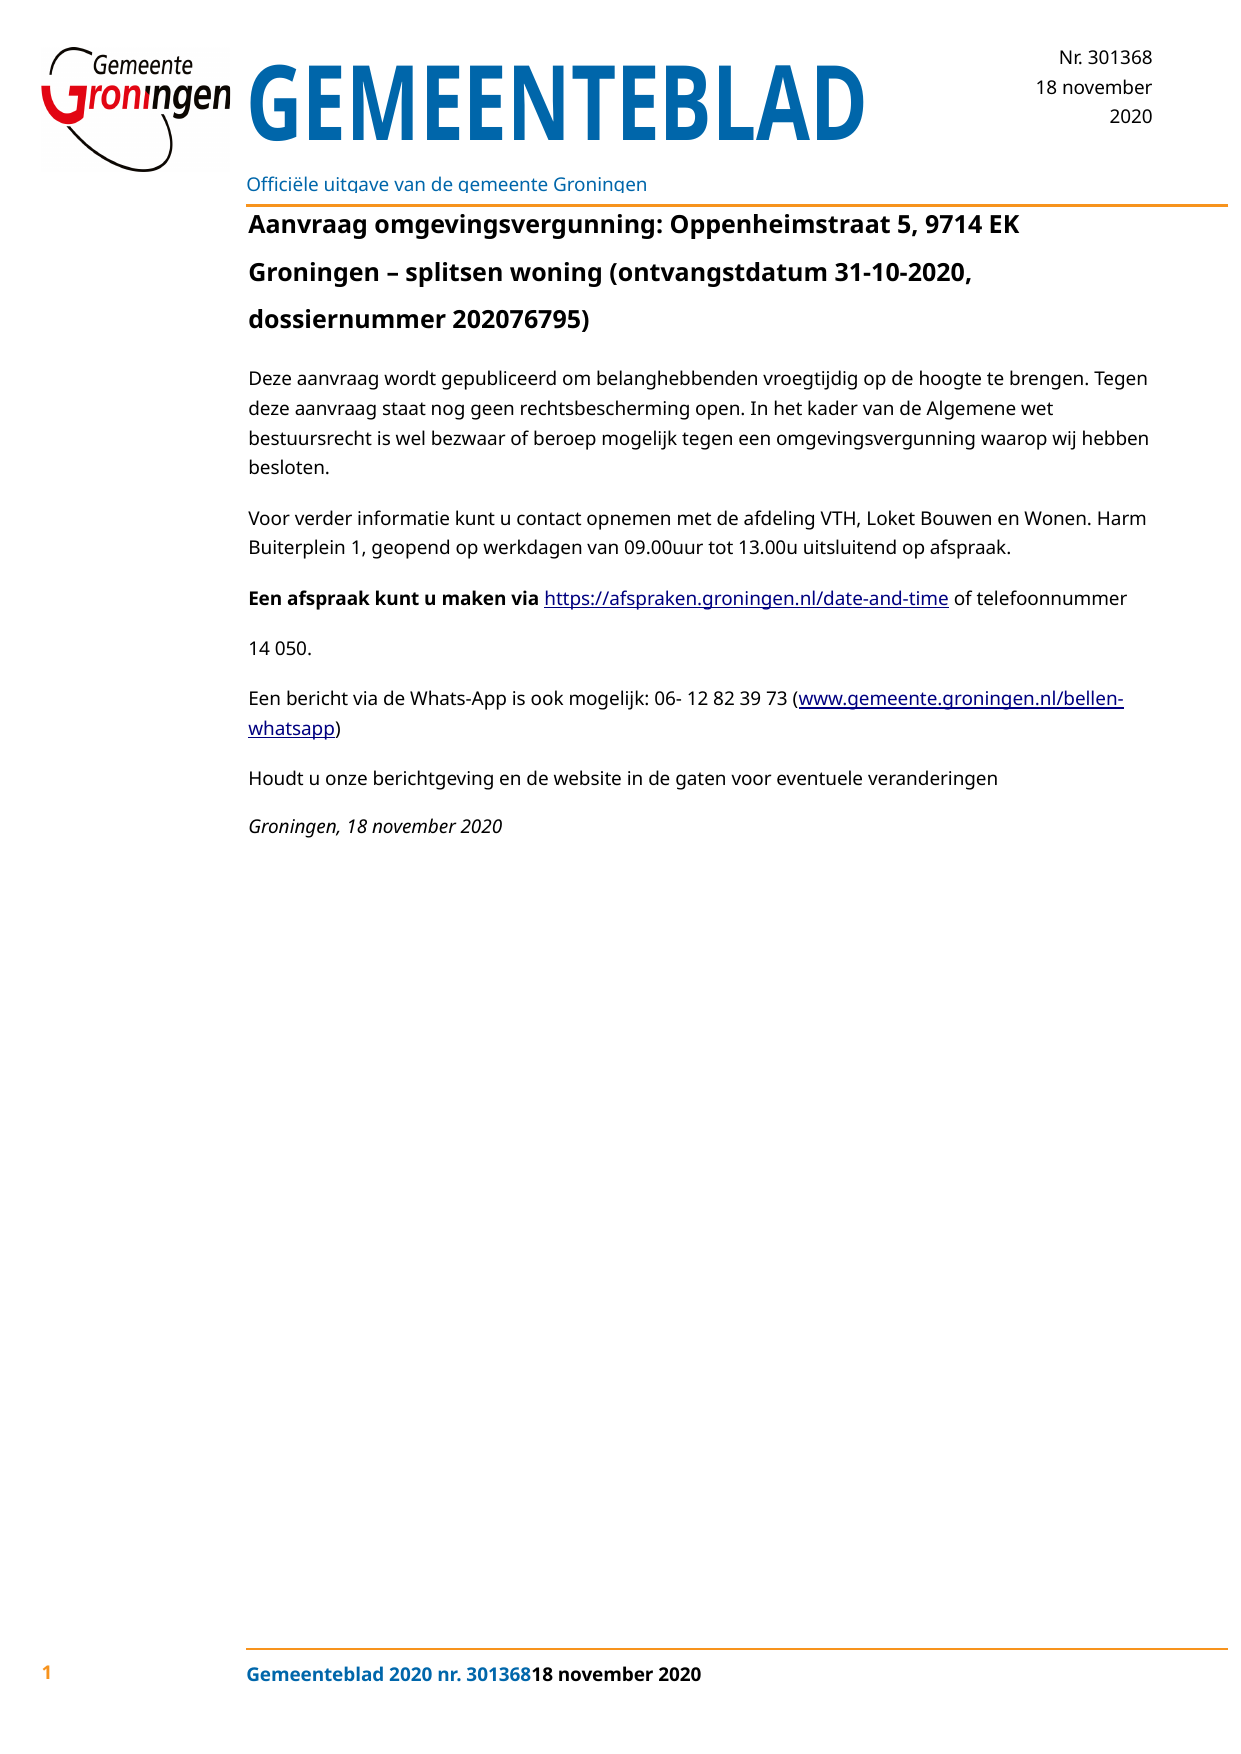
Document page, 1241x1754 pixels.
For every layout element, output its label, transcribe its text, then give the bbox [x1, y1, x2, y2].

text Een afspraak kunt u maken via https://afspraken.groningen.nl/date-and-time of telefoonnummer [248, 585, 1152, 610]
picture [41, 47, 231, 172]
text Voor verder informatie kunt u contact opnemen met de afdeling VTH, Loket Bouwen en Wonen. Harm Buiterplein 1, geopend op werkdagen van 09.00uur tot 13.00u uitsluitend op afspraak. [248, 505, 1152, 560]
text 14 050. [248, 635, 1152, 661]
text Houdt u onze berichtgeving en de website in de gaten voor eventuele veranderingen [248, 766, 1152, 791]
text Groningen, 18 november 2020 [248, 813, 1152, 839]
text Aanvraag omgevingsvergunning: Oppenheimstraat 5, 9714 EK Groningen – splitsen woning (ontvangstdatum 31-10-2020, dossiernummer 202076795) [248, 207, 1152, 336]
text Een bericht via de Whats-App is ook mogelijk: 06- 12 82 39 73 (www.gemeente.groningen.nl/bellen-whatsapp) [248, 686, 1152, 741]
text Deze aanvraag wordt gepubliceerd om belanghebbenden vroegtijdig op de hoogte te brengen. Tegen deze aanvraag staat nog geen rechtsbescherming open. In het kader van de Algemene wet bestuursrecht is wel bezwaar of beroep mogelijk tegen een omgevingsvergunning waarop wij hebben besloten. [248, 366, 1152, 480]
